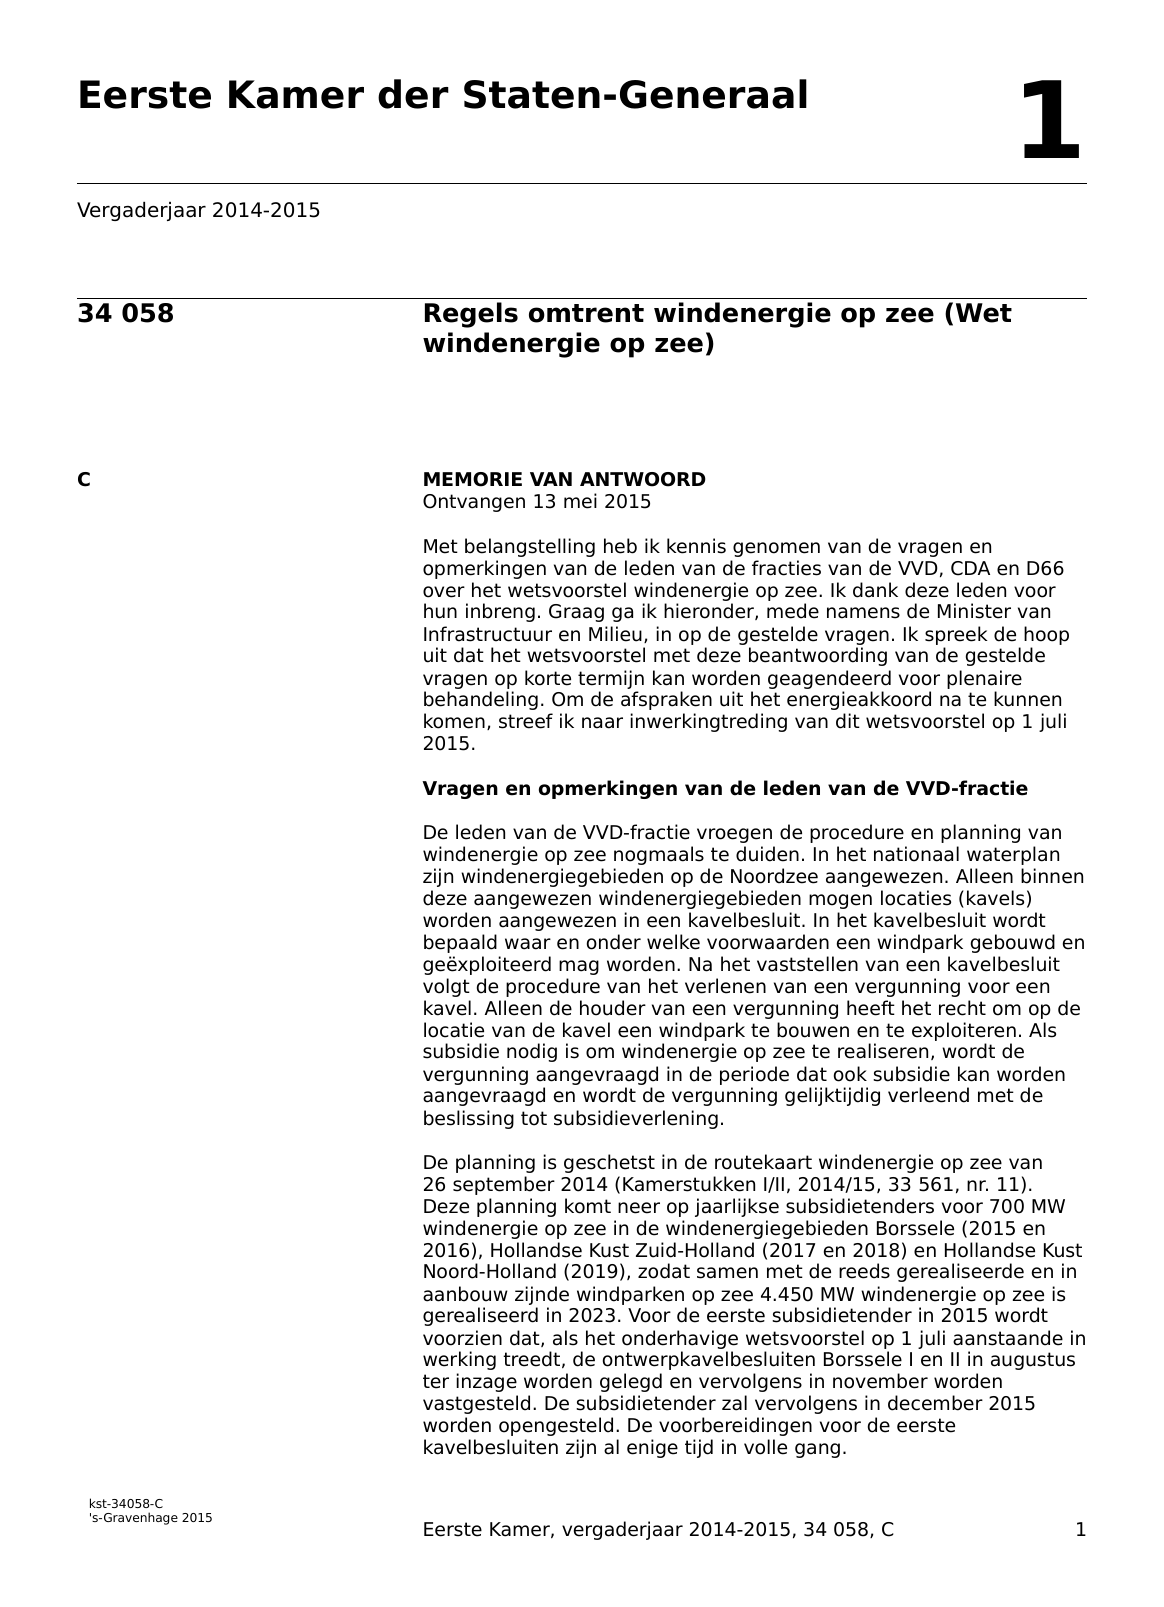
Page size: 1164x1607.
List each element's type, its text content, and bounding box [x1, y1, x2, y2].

text De leden van de VVD-fractie vroegen de procedure en planning van windenergie op zee nogmaals te duiden. In het nationaal waterplan zijn windenergiegebieden op de Noordzee aangewezen. Alleen binnen deze aangewezen windenergiegebieden mogen locaties (kavels) worden aangewezen in een kavelbesluit. In het kavelbesluit wordt bepaald waar en onder welke voorwaarden een windpark gebouwd en geëxploiteerd mag worden. Na het vaststellen van een kavelbesluit volgt de procedure van het verlenen van een vergunning voor een kavel. Alleen de houder van een vergunning heeft het recht om op de locatie van de kavel een windpark te bouwen en te exploiteren. Als subsidie nodig is om windenergie op zee te realiseren, wordt de vergunning aangevraagd in de periode dat ook subsidie kan worden aangevraagd en wordt de vergunning gelijktijdig verleend met de beslissing tot subsidieverlening. [422, 822, 1087, 1129]
table_header Eerste Kamer der Staten-Generaal [77, 59, 886, 183]
subtitle Vragen en opmerkingen van de leden van de VVD-fractie [422, 777, 1087, 799]
subtitle 34 058 Regels omtrent windenergie op zee (Wet windenergie op zee) [77, 299, 1087, 358]
text kst-34058-C [88, 1497, 323, 1511]
text De planning is geschetst in de routekaart windenergie op zee van 26 september 2014 (Kamerstukken I/II, 2014/15, 33 561, nr. 11). Deze planning komt neer op jaarlijkse subsidietenders voor 700 MW windenergie op zee in de windenergiegebieden Borssele (2015 en 2016), Hollandse Kust Zuid-Holland (2017 en 2018) en Hollandse Kust Noord-Holland (2019), zodat samen met de reeds gerealiseerde en in aanbouw zijnde windparken op zee 4.450 MW windenergie op zee is gerealiseerd in 2023. Voor de eerste subsidietender in 2015 wordt voorzien dat, als het onderhavige wetsvoorstel op 1 juli aanstaande in werking treedt, de ontwerpkavelbesluiten Borssele I en II in augustus ter inzage worden gelegd en vervolgens in november worden vastgesteld. De subsidietender zal vervolgens in december 2015 worden opengesteld. De voorbereidingen voor de eerste kavelbesluiten zijn al enige tijd in volle gang. [422, 1152, 1087, 1459]
text Met belangstelling heb ik kennis genomen van de vragen en opmerkingen van de leden van de fracties van de VVD, CDA en D66 over het wetsvoorstel windenergie op zee. Ik dank deze leden voor hun inbreng. Graag ga ik hieronder, mede namens de Minister van Infrastructuur en Milieu, in op de gestelde vragen. Ik spreek de hoop uit dat het wetsvoorstel met deze beantwoording van de gestelde vragen op korte termijn kan worden geagendeerd voor plenaire behandeling. Om de afspraken uit het energieakkoord na te kunnen komen, streef ik naar inwerkingtreding van dit wetsvoorstel op 1 juli 2015. [422, 536, 1087, 755]
table_header 1 [886, 59, 1087, 183]
text 's-Gravenhage 2015 [88, 1511, 323, 1525]
subtitle C MEMORIE VAN ANTWOORD [77, 469, 1087, 491]
table_cell Vergaderjaar 2014-2015 [77, 184, 1087, 298]
text Ontvangen 13 mei 2015 [422, 491, 1087, 513]
